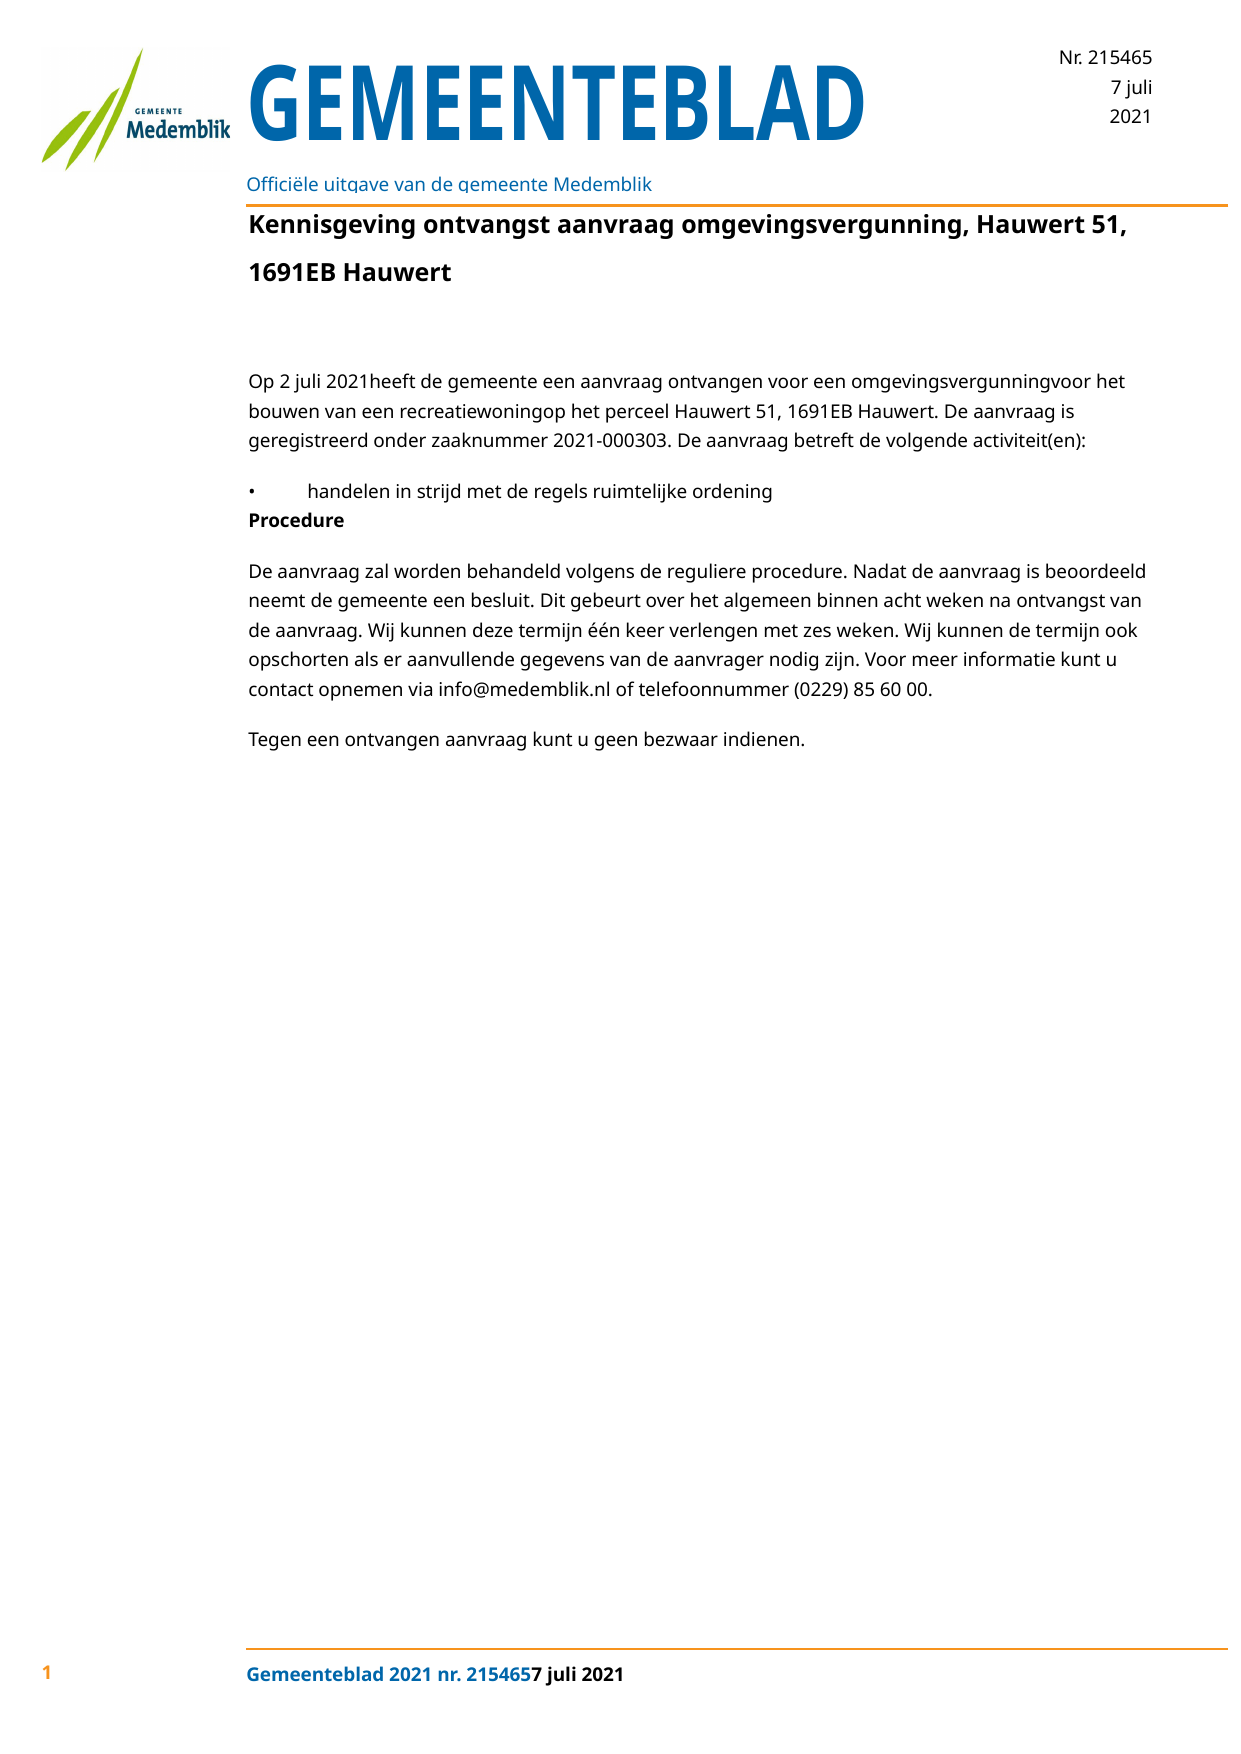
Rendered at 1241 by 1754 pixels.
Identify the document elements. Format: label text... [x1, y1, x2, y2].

text De aanvraag zal worden behandeld volgens de reguliere procedure. Nadat de aanvraag is beoordeeld neemt de gemeente een besluit. Dit gebeurt over het algemeen binnen acht weken na ontvangst van de aanvraag. Wij kunnen deze termijn één keer verlengen met zes weken. Wij kunnen de termijn ook opschorten als er aanvullende gegevens van de aanvrager nodig zijn. Voor meer informatie kunt u contact opnemen via info@medemblik.nl of telefoonnummer (0229) 85 60 00. [248, 558, 1152, 702]
list handelen in strijd met de regels ruimtelijke ordening [248, 478, 1152, 504]
text Tegen een ontvangen aanvraag kunt u geen bezwaar indienen. [248, 727, 1152, 752]
picture [41, 47, 231, 172]
text Procedure [248, 507, 1152, 533]
text Op 2 juli 2021heeft de gemeente een aanvraag ontvangen voor een omgevingsvergunningvoor het bouwen van een recreatiewoningop het perceel Hauwert 51, 1691EB Hauwert. De aanvraag is geregistreerd onder zaaknummer 2021-000303. De aanvraag betreft de volgende activiteit(en): [248, 368, 1152, 453]
text Kennisgeving ontvangst aanvraag omgevingsvergunning, Hauwert 51, 1691EB Hauwert [248, 207, 1152, 288]
